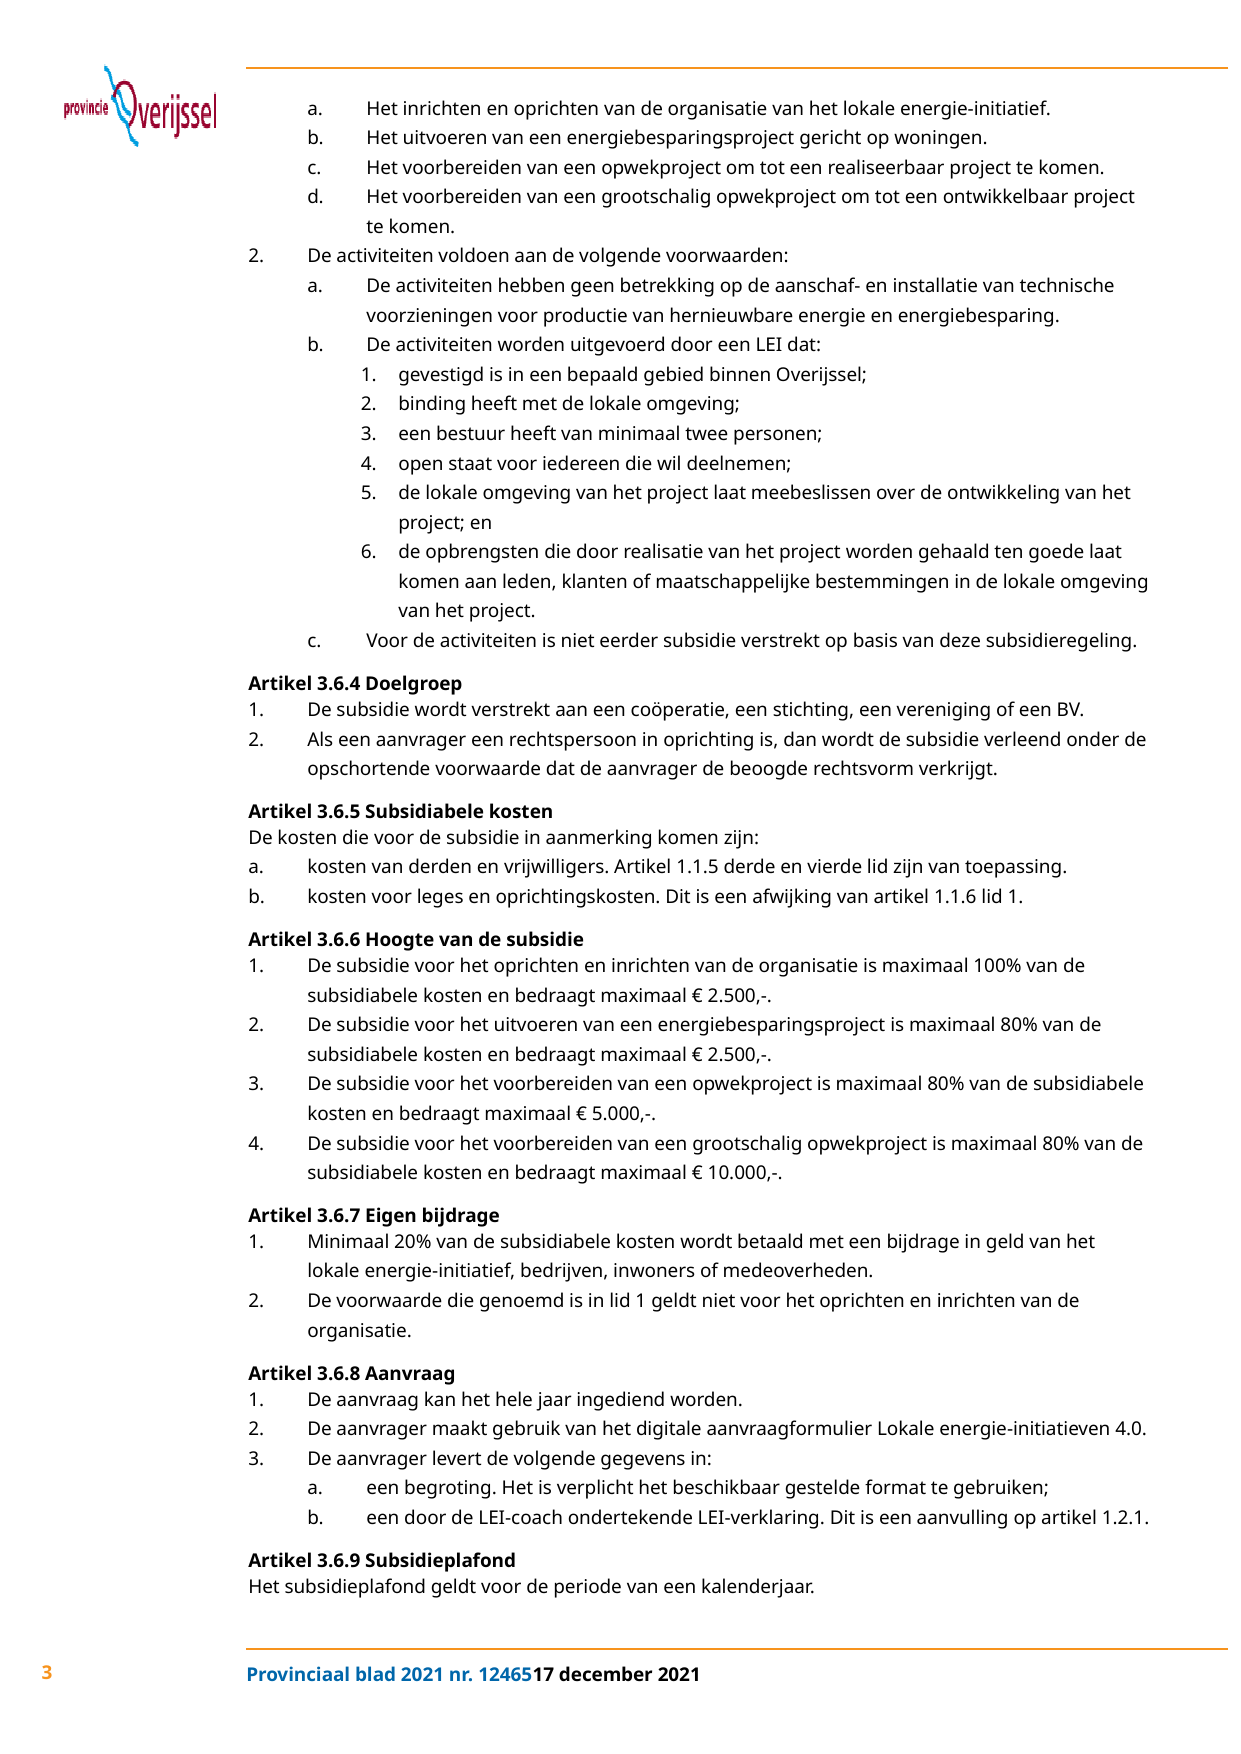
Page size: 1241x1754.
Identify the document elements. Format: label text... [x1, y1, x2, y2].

list De subsidie voor het uitvoeren van een energiebesparingsproject is maximaal 80% van de subsidiabele kosten en bedraagt maximaal € 2.500,-. [248, 1011, 1152, 1067]
list een bestuur heeft van minimaal twee personen; [361, 420, 1152, 446]
list open staat voor iedereen die wil deelnemen; [361, 450, 1152, 476]
list De activiteiten worden uitgevoerd door een LEI dat: [307, 331, 1152, 357]
text Artikel 3.6.5 Subsidiabele kosten [248, 798, 1152, 824]
list Minimaal 20% van de subsidiabele kosten wordt betaald met een bijdrage in geld van het lokale energie-initiatief, bedrijven, inwoners of medeoverheden. [248, 1228, 1152, 1283]
list De subsidie voor het voorbereiden van een opwekproject is maximaal 80% van de subsidiabele kosten en bedraagt maximaal € 5.000,-. [248, 1071, 1152, 1126]
picture [41, 47, 231, 172]
list De subsidie wordt verstrekt aan een coöperatie, een stichting, een vereniging of een BV. [248, 696, 1152, 722]
list Het inrichten en oprichten van de organisatie van het lokale energie-initiatief. [307, 95, 1152, 121]
list een door de LEI-coach ondertekende LEI-verklaring. Dit is een aanvulling op artikel 1.2.1. [307, 1504, 1152, 1530]
list een begroting. Het is verplicht het beschikbaar gestelde format te gebruiken; [307, 1474, 1152, 1500]
list Het voorbereiden van een grootschalig opwekproject om tot een ontwikkelbaar project te komen. [307, 183, 1152, 239]
list De aanvrager maakt gebruik van het digitale aanvraagformulier Lokale energie-initiatieven 4.0. [248, 1415, 1152, 1441]
list Voor de activiteiten is niet eerder subsidie verstrekt op basis van deze subsidieregeling. [307, 627, 1152, 653]
list De subsidie voor het voorbereiden van een grootschalig opwekproject is maximaal 80% van de subsidiabele kosten en bedraagt maximaal € 10.000,-. [248, 1130, 1152, 1185]
text Artikel 3.6.4 Doelgroep [248, 670, 1152, 696]
list de opbrengsten die door realisatie van het project worden gehaald ten goede laat komen aan leden, klanten of maatschappelijke bestemmingen in de lokale omgeving van het project. [361, 538, 1152, 623]
list Het uitvoeren van een energiebesparingsproject gericht op woningen. [307, 124, 1152, 150]
list de lokale omgeving van het project laat meebeslissen over de ontwikkeling van het project; en [361, 479, 1152, 535]
text Artikel 3.6.6 Hoogte van de subsidie [248, 926, 1152, 952]
list gevestigd is in een bepaald gebied binnen Overijssel; [361, 361, 1152, 387]
text Het subsidieplafond geldt voor de periode van een kalenderjaar. [248, 1573, 1152, 1599]
text Artikel 3.6.8 Aanvraag [248, 1360, 1152, 1386]
text Artikel 3.6.7 Eigen bijdrage [248, 1202, 1152, 1228]
list Als een aanvrager een rechtspersoon in oprichting is, dan wordt de subsidie verleend onder de opschortende voorwaarde dat de aanvrager de beoogde rechtsvorm verkrijgt. [248, 726, 1152, 781]
list De activiteiten hebben geen betrekking op de aanschaf- en installatie van technische voorzieningen voor productie van hernieuwbare energie en energiebesparing. [307, 272, 1152, 328]
list De aanvraag kan het hele jaar ingediend worden. [248, 1386, 1152, 1411]
list De subsidie voor het oprichten en inrichten van de organisatie is maximaal 100% van de subsidiabele kosten en bedraagt maximaal € 2.500,-. [248, 952, 1152, 1007]
list Het voorbereiden van een opwekproject om tot een realiseerbaar project te komen. [307, 154, 1152, 180]
list kosten van derden en vrijwilligers. Artikel 1.1.5 derde en vierde lid zijn van toepassing. [248, 854, 1152, 879]
list De aanvrager levert de volgende gegevens in: [248, 1445, 1152, 1471]
list kosten voor leges en oprichtingskosten. Dit is een afwijking van artikel 1.1.6 lid 1. [248, 883, 1152, 909]
list binding heeft met de lokale omgeving; [361, 391, 1152, 416]
list De voorwaarde die genoemd is in lid 1 geldt niet voor het oprichten en inrichten van de organisatie. [248, 1287, 1152, 1343]
list De activiteiten voldoen aan de volgende voorwaarden: [248, 243, 1152, 268]
text Artikel 3.6.9 Subsidieplafond [248, 1547, 1152, 1573]
text De kosten die voor de subsidie in aanmerking komen zijn: [248, 824, 1152, 850]
